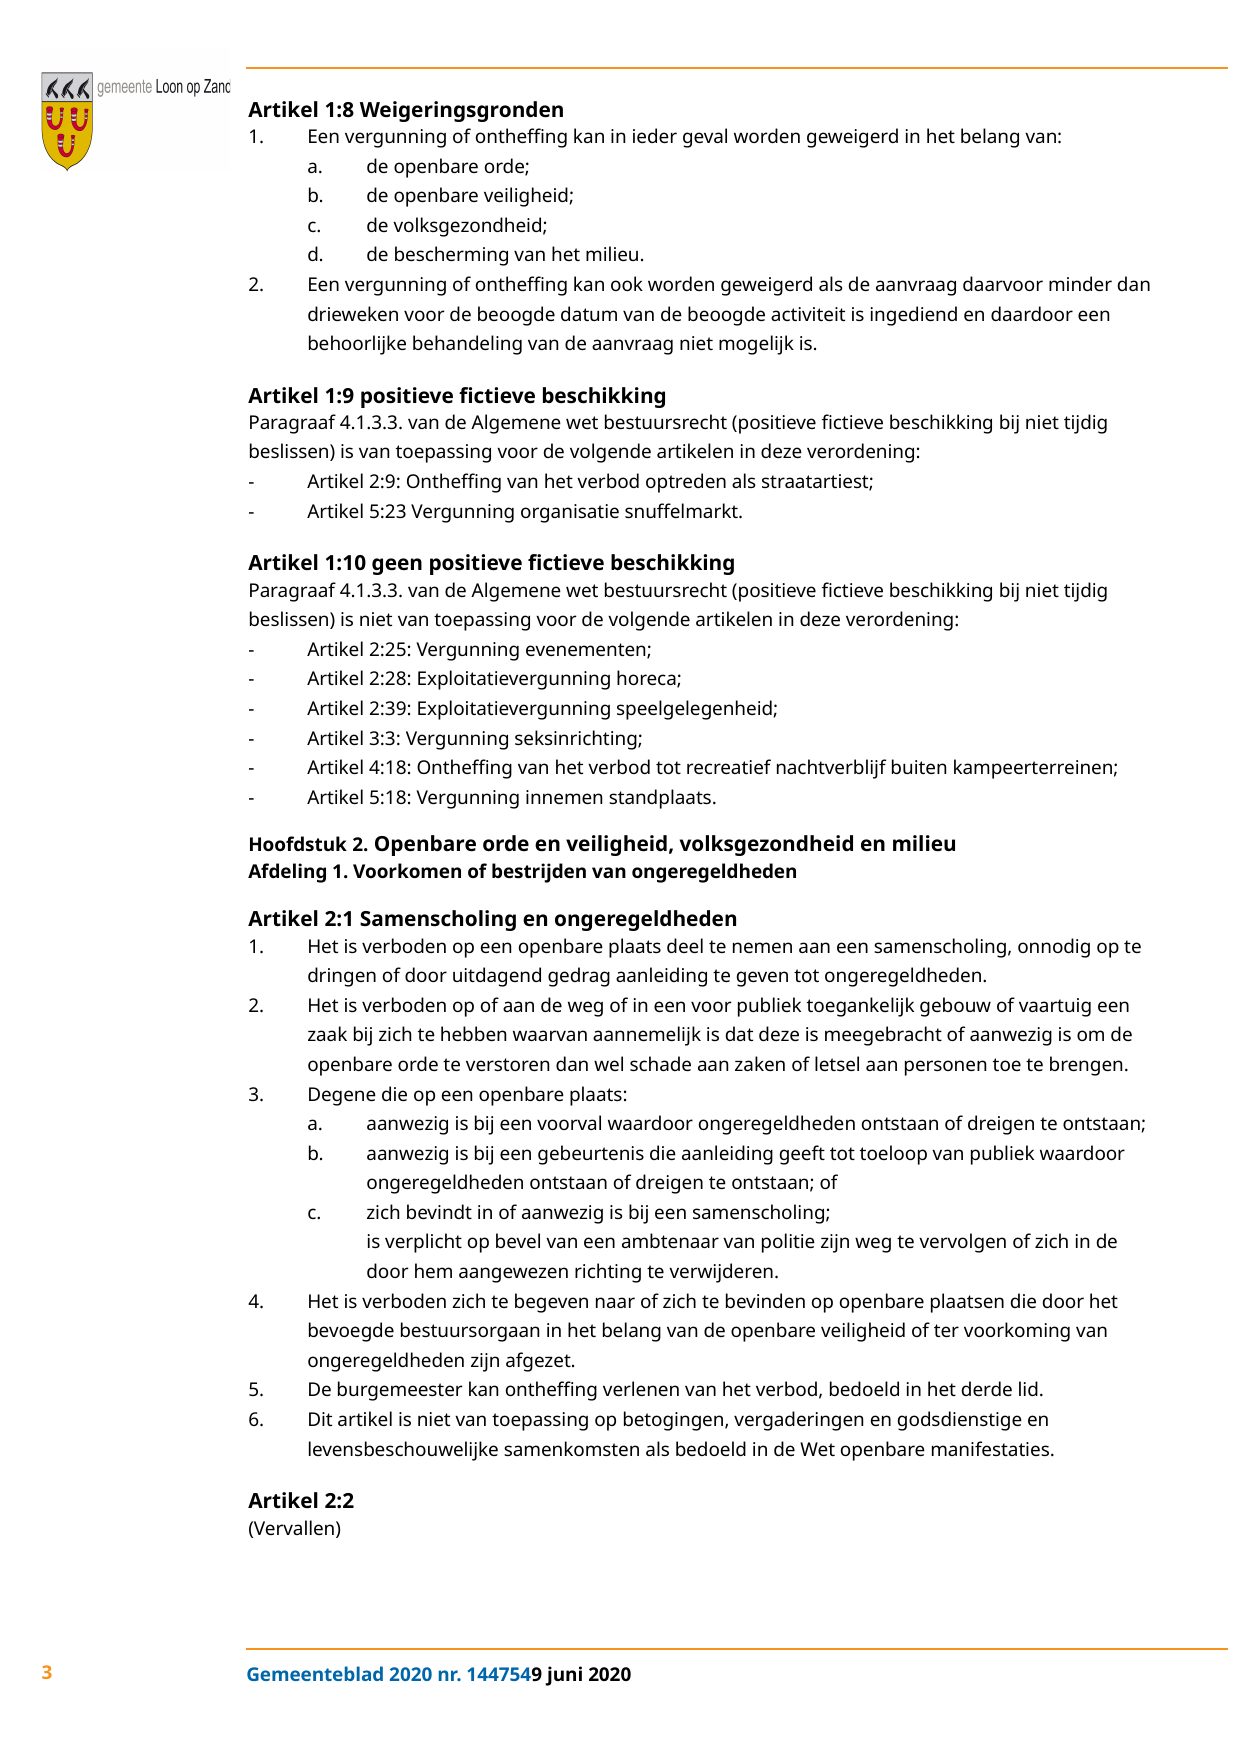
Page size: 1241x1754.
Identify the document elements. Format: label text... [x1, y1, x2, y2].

list Het is verboden op of aan de weg of in een voor publiek toegankelijk gebouw of vaartuig een zaak bij zich te hebben waarvan aannemelijk is dat deze is meegebracht of aanwezig is om de openbare orde te verstoren dan wel schade aan zaken of letsel aan personen toe te brengen. [248, 992, 1152, 1077]
list Artikel 2:25: Vergunning evenementen; [248, 636, 1152, 662]
list de volksgezondheid; [307, 212, 1152, 238]
list Artikel 2:9: Ontheffing van het verbod optreden als straatartiest; [248, 468, 1152, 494]
list Artikel 2:39: Exploitatievergunning speelgelegenheid; [248, 695, 1152, 721]
text Artikel 1:10 geen positieve fictieve beschikking [248, 548, 1152, 577]
list Artikel 3:3: Vergunning seksinrichting; [248, 725, 1152, 750]
list Artikel 4:18: Ontheffing van het verbod tot recreatief nachtverblijf buiten kampeerterreinen; [248, 754, 1152, 780]
list Een vergunning of ontheffing kan in ieder geval worden geweigerd in het belang van: [248, 123, 1152, 149]
list Een vergunning of ontheffing kan ook worden geweigerd als de aanvraag daarvoor minder dan drieweken voor de beoogde datum van de beoogde activiteit is ingediend en daardoor een behoorlijke behandeling van de aanvraag niet mogelijk is. [248, 271, 1152, 356]
text Afdeling 1. Voorkomen of bestrijden van ongeregeldheden [248, 858, 1152, 884]
text Artikel 2:2 [248, 1486, 1152, 1515]
text Paragraaf 4.1.3.3. van de Algemene wet bestuursrecht (positieve fictieve beschikking bij niet tijdig beslissen) is niet van toepassing voor de volgende artikelen in deze verordening: [248, 577, 1152, 632]
list Artikel 2:28: Exploitatievergunning horeca; [248, 666, 1152, 691]
text Paragraaf 4.1.3.3. van de Algemene wet bestuursrecht (positieve fictieve beschikking bij niet tijdig beslissen) is van toepassing voor de volgende artikelen in deze verordening: [248, 409, 1152, 464]
list Degene die op een openbare plaats: [248, 1081, 1152, 1107]
list aanwezig is bij een voorval waardoor ongeregeldheden ontstaan of dreigen te ontstaan; [307, 1110, 1152, 1136]
list de openbare veiligheid; [307, 182, 1152, 208]
list de bescherming van het milieu. [307, 242, 1152, 267]
text Artikel 1:8 Weigeringsgronden [248, 95, 1152, 123]
list de openbare orde; [307, 153, 1152, 178]
text (Vervallen) [248, 1515, 1152, 1540]
list Het is verboden op een openbare plaats deel te nemen aan een samenscholing, onnodig op te dringen of door uitdagend gedrag aanleiding te geven tot ongeregeldheden. [248, 933, 1152, 988]
list Artikel 5:18: Vergunning innemen standplaats. [248, 784, 1152, 809]
list Het is verboden zich te begeven naar of zich te bevinden op openbare plaatsen die door het bevoegde bestuursorgaan in het belang van de openbare veiligheid of ter voorkoming van ongeregeldheden zijn afgezet. [248, 1288, 1152, 1373]
list Dit artikel is niet van toepassing op betogingen, vergaderingen en godsdienstige en levensbeschouwelijke samenkomsten als bedoeld in de Wet openbare manifestaties. [248, 1406, 1152, 1462]
text Artikel 2:1 Samenscholing en ongeregeldheden [248, 904, 1152, 933]
list De burgemeester kan ontheffing verlenen van het verbod, bedoeld in het derde lid. [248, 1377, 1152, 1402]
list zich bevindt in of aanwezig is bij een samenscholing; [307, 1199, 1152, 1225]
text Hoofdstuk 2. Openbare orde en veiligheid, volksgezondheid en milieu [248, 829, 1152, 858]
list aanwezig is bij een gebeurtenis die aanleiding geeft tot toeloop van publiek waardoor ongeregeldheden ontstaan of dreigen te ontstaan; of [307, 1140, 1152, 1195]
picture [41, 47, 231, 172]
list Artikel 5:23 Vergunning organisatie snuffelmarkt. [248, 498, 1152, 524]
list is verplicht op bevel van een ambtenaar van politie zijn weg te vervolgen of zich in de door hem aangewezen richting te verwijderen. [307, 1229, 1152, 1284]
text Artikel 1:9 positieve fictieve beschikking [248, 381, 1152, 409]
